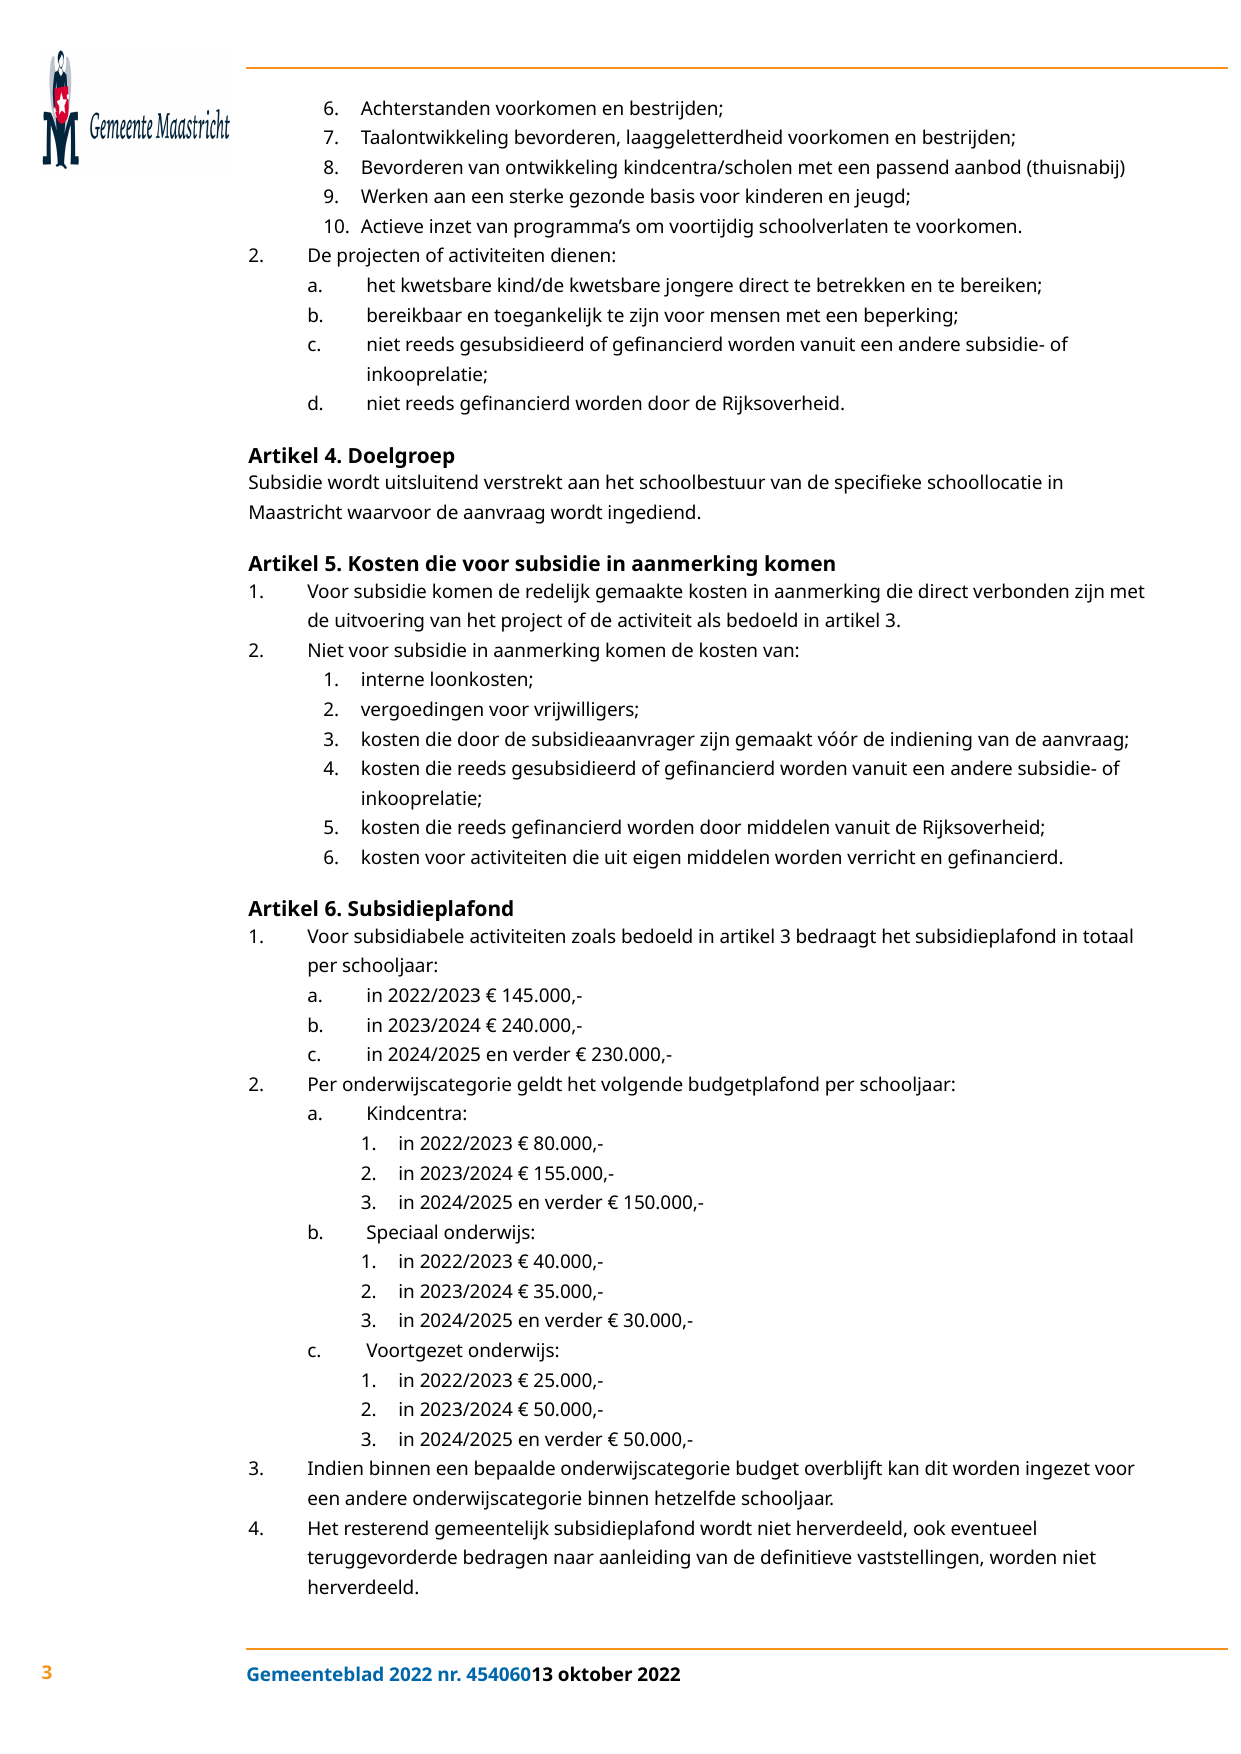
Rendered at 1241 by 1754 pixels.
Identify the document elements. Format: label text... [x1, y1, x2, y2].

list bereikbaar en toegankelijk te zijn voor mensen met een beperking; [307, 302, 1152, 328]
text Subsidie wordt uitsluitend verstrekt aan het schoolbestuur van de specifieke schoollocatie in Maastricht waarvoor de aanvraag wordt ingediend. [248, 469, 1152, 525]
text Artikel 4. Doelgroep [248, 441, 1152, 469]
list Kindcentra: [307, 1101, 1152, 1126]
list Per onderwijscategorie geldt het volgende budgetplafond per schooljaar: [248, 1071, 1152, 1097]
list in 2023/2024 € 155.000,- [361, 1160, 1152, 1185]
list Actieve inzet van programma’s om voortijdig schoolverlaten te voorkomen. [323, 213, 1152, 239]
list in 2024/2025 en verder € 50.000,- [361, 1426, 1152, 1452]
list in 2023/2024 € 240.000,- [307, 1012, 1152, 1037]
list in 2022/2023 € 40.000,- [361, 1248, 1152, 1274]
list Voor subsidie komen de redelijk gemaakte kosten in aanmerking die direct verbonden zijn met de uitvoering van het project of de activiteit als bedoeld in artikel 3. [248, 578, 1152, 633]
list Voortgezet onderwijs: [307, 1337, 1152, 1363]
list Taalontwikkeling bevorderen, laaggeletterdheid voorkomen en bestrijden; [323, 124, 1152, 150]
list De projecten of activiteiten dienen: [248, 243, 1152, 268]
list in 2022/2023 € 80.000,- [361, 1130, 1152, 1156]
list Achterstanden voorkomen en bestrijden; [323, 95, 1152, 121]
list Speciaal onderwijs: [307, 1219, 1152, 1244]
list Het resterend gemeentelijk subsidieplafond wordt niet herverdeeld, ook eventueel teruggevorderde bedragen naar aanleiding van de definitieve vaststellingen, worden niet herverdeeld. [248, 1515, 1152, 1599]
list Indien binnen een bepaalde onderwijscategorie budget overblijft kan dit worden ingezet voor een andere onderwijscategorie binnen hetzelfde schooljaar. [248, 1456, 1152, 1511]
list Niet voor subsidie in aanmerking komen de kosten van: [248, 637, 1152, 663]
list kosten die reeds gefinancierd worden door middelen vanuit de Rijksoverheid; [323, 814, 1152, 840]
list kosten voor activiteiten die uit eigen middelen worden verricht en gefinancierd. [323, 844, 1152, 870]
list kosten die door de subsidieaanvrager zijn gemaakt vóór de indiening van de aanvraag; [323, 726, 1152, 752]
list in 2024/2025 en verder € 230.000,- [307, 1041, 1152, 1067]
text Artikel 5. Kosten die voor subsidie in aanmerking komen [248, 549, 1152, 578]
list interne loonkosten; [323, 667, 1152, 692]
picture [41, 47, 231, 172]
list in 2022/2023 € 145.000,- [307, 982, 1152, 1008]
list in 2023/2024 € 35.000,- [361, 1278, 1152, 1304]
list in 2024/2025 en verder € 150.000,- [361, 1189, 1152, 1215]
list in 2022/2023 € 25.000,- [361, 1367, 1152, 1392]
list het kwetsbare kind/de kwetsbare jongere direct te betrekken en te bereiken; [307, 272, 1152, 298]
list niet reeds gesubsidieerd of gefinancierd worden vanuit een andere subsidie- of inkooprelatie; [307, 331, 1152, 387]
list Bevorderen van ontwikkeling kindcentra/scholen met een passend aanbod (thuisnabij) [323, 154, 1152, 180]
list in 2023/2024 € 50.000,- [361, 1396, 1152, 1422]
list Voor subsidiabele activiteiten zoals bedoeld in artikel 3 bedraagt het subsidieplafond in totaal per schooljaar: [248, 923, 1152, 978]
list kosten die reeds gesubsidieerd of gefinancierd worden vanuit een andere subsidie- of inkooprelatie; [323, 755, 1152, 811]
list in 2024/2025 en verder € 30.000,- [361, 1308, 1152, 1333]
list vergoedingen voor vrijwilligers; [323, 696, 1152, 722]
list Werken aan een sterke gezonde basis voor kinderen en jeugd; [323, 183, 1152, 209]
list niet reeds gefinancierd worden door de Rijksoverheid. [307, 391, 1152, 416]
text Artikel 6. Subsidieplafond [248, 894, 1152, 923]
